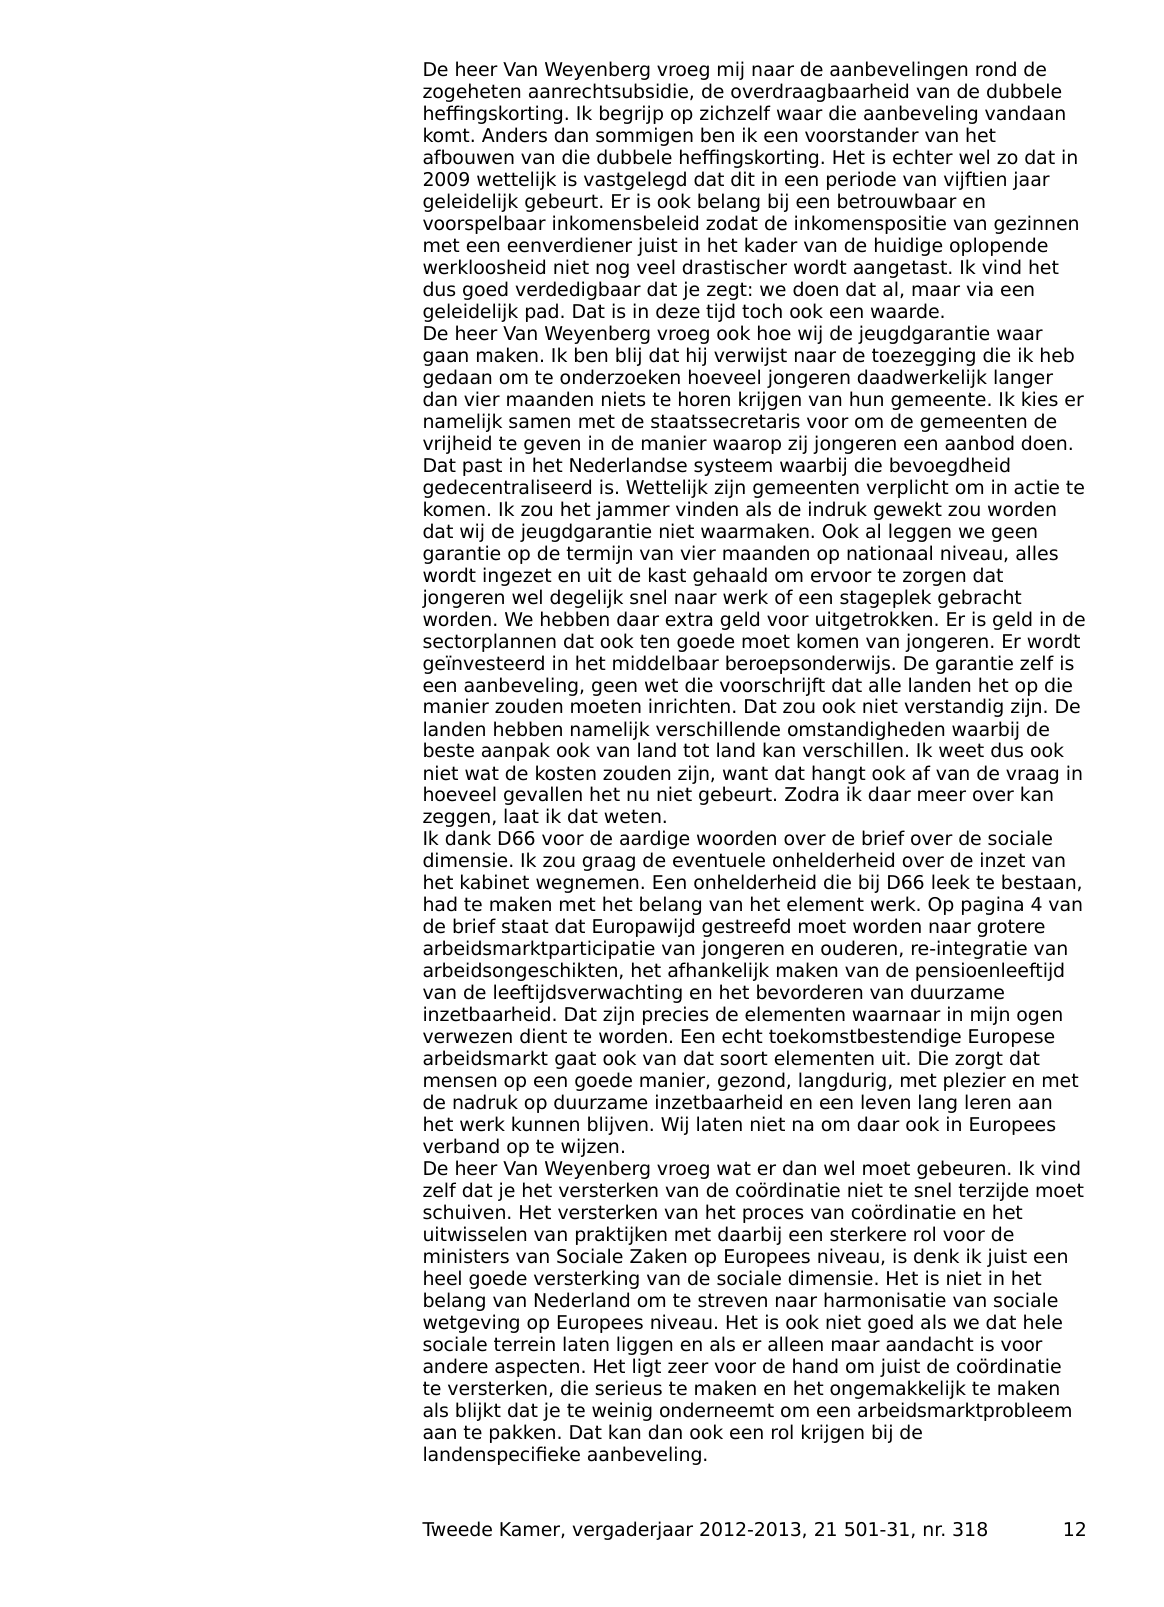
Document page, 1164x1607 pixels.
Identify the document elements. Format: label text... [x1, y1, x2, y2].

text De heer Van Weyenberg vroeg mij naar de aanbevelingen rond de zogeheten aanrechtsubsidie, de overdraagbaarheid van de dubbele heffingskorting. Ik begrijp op zichzelf waar die aanbeveling vandaan komt. Anders dan sommigen ben ik een voorstander van het afbouwen van die dubbele heffingskorting. Het is echter wel zo dat in 2009 wettelijk is vastgelegd dat dit in een periode van vijftien jaar geleidelijk gebeurt. Er is ook belang bij een betrouwbaar en voorspelbaar inkomensbeleid zodat de inkomenspositie van gezinnen met een eenverdiener juist in het kader van de huidige oplopende werkloosheid niet nog veel drastischer wordt aangetast. Ik vind het dus goed verdedigbaar dat je zegt: we doen dat al, maar via een geleidelijk pad. Dat is in deze tijd toch ook een waarde. [422, 59, 1087, 323]
text De heer Van Weyenberg vroeg wat er dan wel moet gebeuren. Ik vind zelf dat je het versterken van de coördinatie niet te snel terzijde moet schuiven. Het versterken van het proces van coördinatie en het uitwisselen van praktijken met daarbij een sterkere rol voor de ministers van Sociale Zaken op Europees niveau, is denk ik juist een heel goede versterking van de sociale dimensie. Het is niet in het belang van Nederland om te streven naar harmonisatie van sociale wetgeving op Europees niveau. Het is ook niet goed als we dat hele sociale terrein laten liggen en als er alleen maar aandacht is voor andere aspecten. Het ligt zeer voor de hand om juist de coördinatie te versterken, die serieus te maken en het ongemakkelijk te maken als blijkt dat je te weinig onderneemt om een arbeidsmarktprobleem aan te pakken. Dat kan dan ook een rol krijgen bij de landenspecifieke aanbeveling. [422, 1158, 1087, 1466]
text Ik dank D66 voor de aardige woorden over de brief over de sociale dimensie. Ik zou graag de eventuele onhelderheid over de inzet van het kabinet wegnemen. Een onhelderheid die bij D66 leek te bestaan, had te maken met het belang van het element werk. Op pagina 4 van de brief staat dat Europawijd gestreefd moet worden naar grotere arbeidsmarktparticipatie van jongeren en ouderen, re-integratie van arbeidsongeschikten, het afhankelijk maken van de pensioenleeftijd van de leeftijdsverwachting en het bevorderen van duurzame inzetbaarheid. Dat zijn precies de elementen waarnaar in mijn ogen verwezen dient te worden. Een echt toekomstbestendige Europese arbeidsmarkt gaat ook van dat soort elementen uit. Die zorgt dat mensen op een goede manier, gezond, langdurig, met plezier en met de nadruk op duurzame inzetbaarheid en een leven lang leren aan het werk kunnen blijven. Wij laten niet na om daar ook in Europees verband op te wijzen. [422, 828, 1087, 1158]
text De heer Van Weyenberg vroeg ook hoe wij de jeugdgarantie waar gaan maken. Ik ben blij dat hij verwijst naar de toezegging die ik heb gedaan om te onderzoeken hoeveel jongeren daadwerkelijk langer dan vier maanden niets te horen krijgen van hun gemeente. Ik kies er namelijk samen met de staatssecretaris voor om de gemeenten de vrijheid te geven in de manier waarop zij jongeren een aanbod doen. Dat past in het Nederlandse systeem waarbij die bevoegdheid gedecentraliseerd is. Wettelijk zijn gemeenten verplicht om in actie te komen. Ik zou het jammer vinden als de indruk gewekt zou worden dat wij de jeugdgarantie niet waarmaken. Ook al leggen we geen garantie op de termijn van vier maanden op nationaal niveau, alles wordt ingezet en uit de kast gehaald om ervoor te zorgen dat jongeren wel degelijk snel naar werk of een stageplek gebracht worden. We hebben daar extra geld voor uitgetrokken. Er is geld in de sectorplannen dat ook ten goede moet komen van jongeren. Er wordt geïnvesteerd in het middelbaar beroepsonderwijs. De garantie zelf is een aanbeveling, geen wet die voorschrijft dat alle landen het op die manier zouden moeten inrichten. Dat zou ook niet verstandig zijn. De landen hebben namelijk verschillende omstandigheden waarbij de beste aanpak ook van land tot land kan verschillen. Ik weet dus ook niet wat de kosten zouden zijn, want dat hangt ook af van de vraag in hoeveel gevallen het nu niet gebeurt. Zodra ik daar meer over kan zeggen, laat ik dat weten. [422, 323, 1087, 828]
